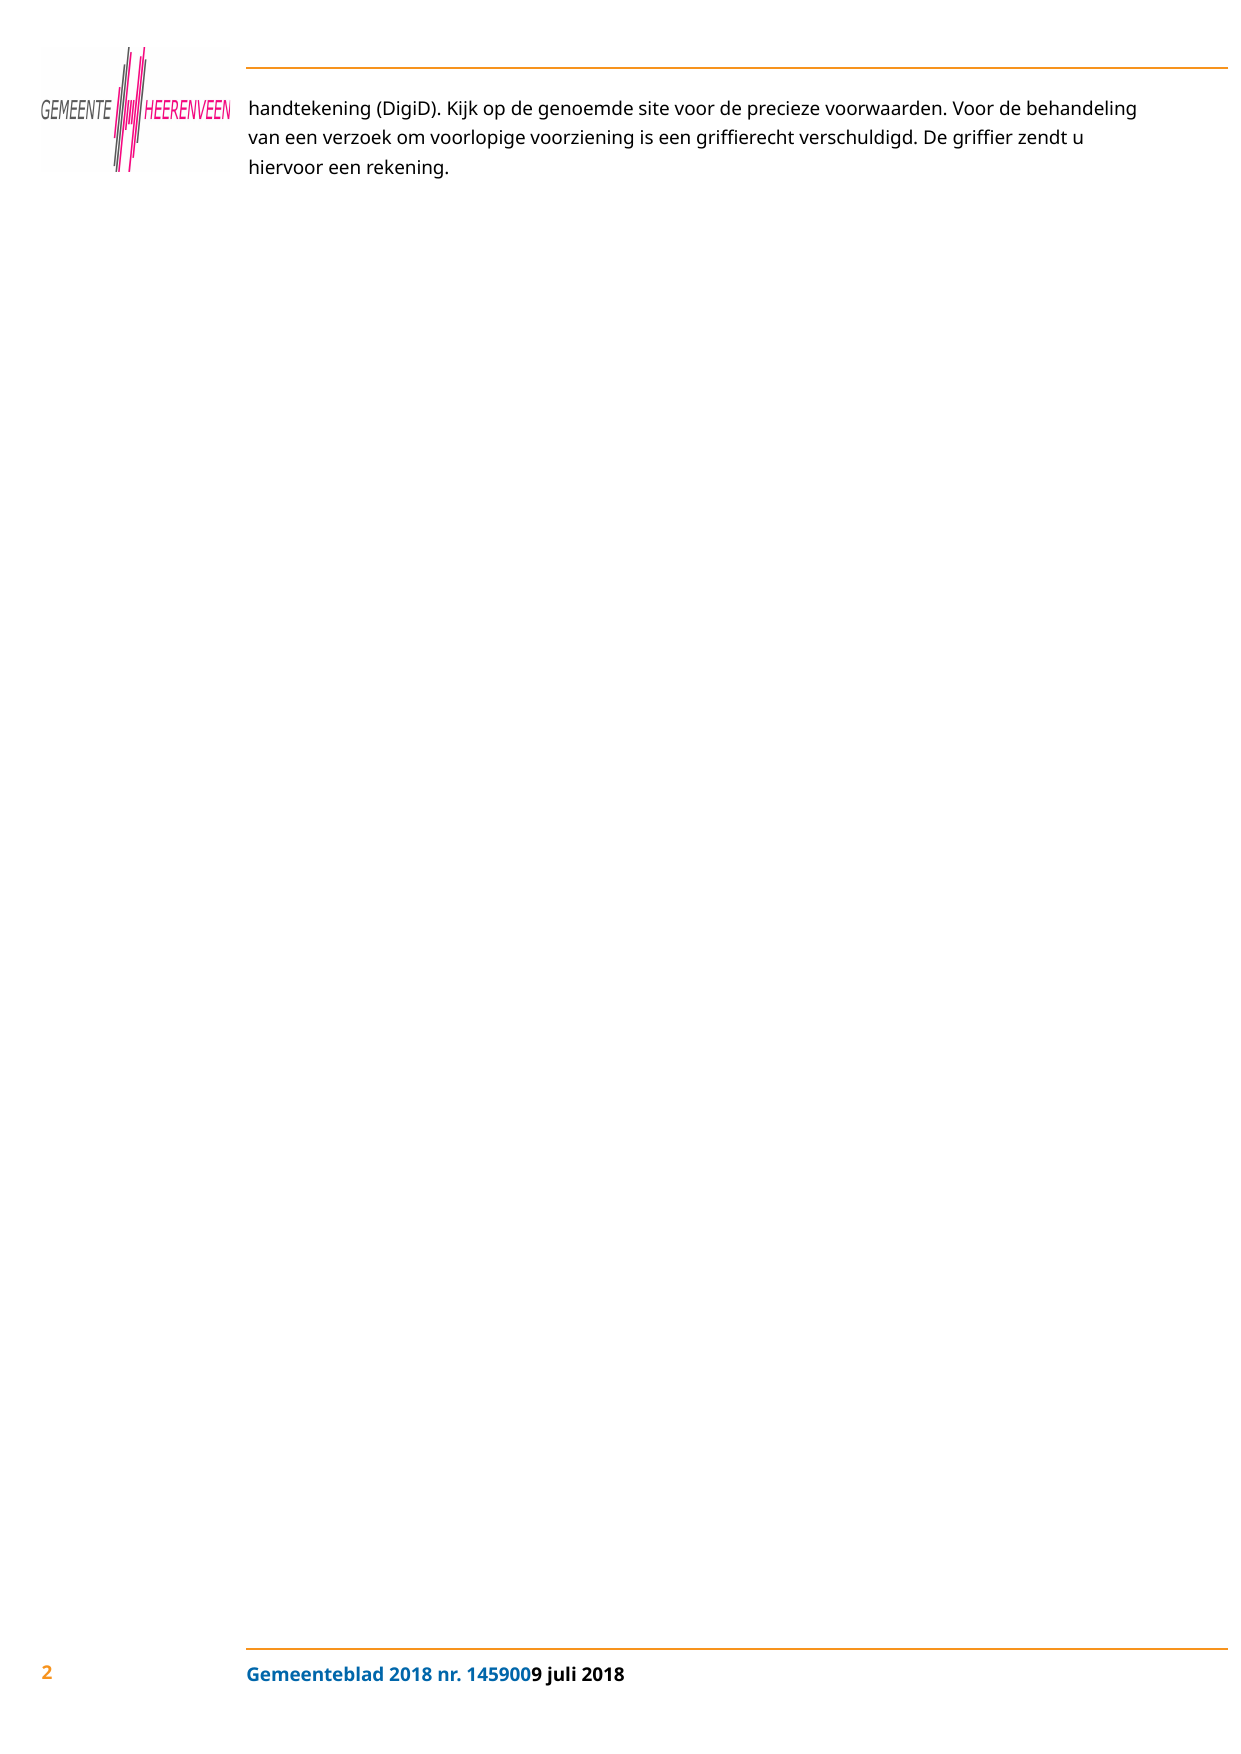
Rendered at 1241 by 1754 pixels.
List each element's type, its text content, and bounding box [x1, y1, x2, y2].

text handtekening (DigiD). Kijk op de genoemde site voor de precieze voorwaarden. Voor de behandeling van een verzoek om voorlopige voorziening is een griffierecht verschuldigd. De griffier zendt u hiervoor een rekening. [248, 95, 1152, 180]
picture [41, 47, 231, 172]
